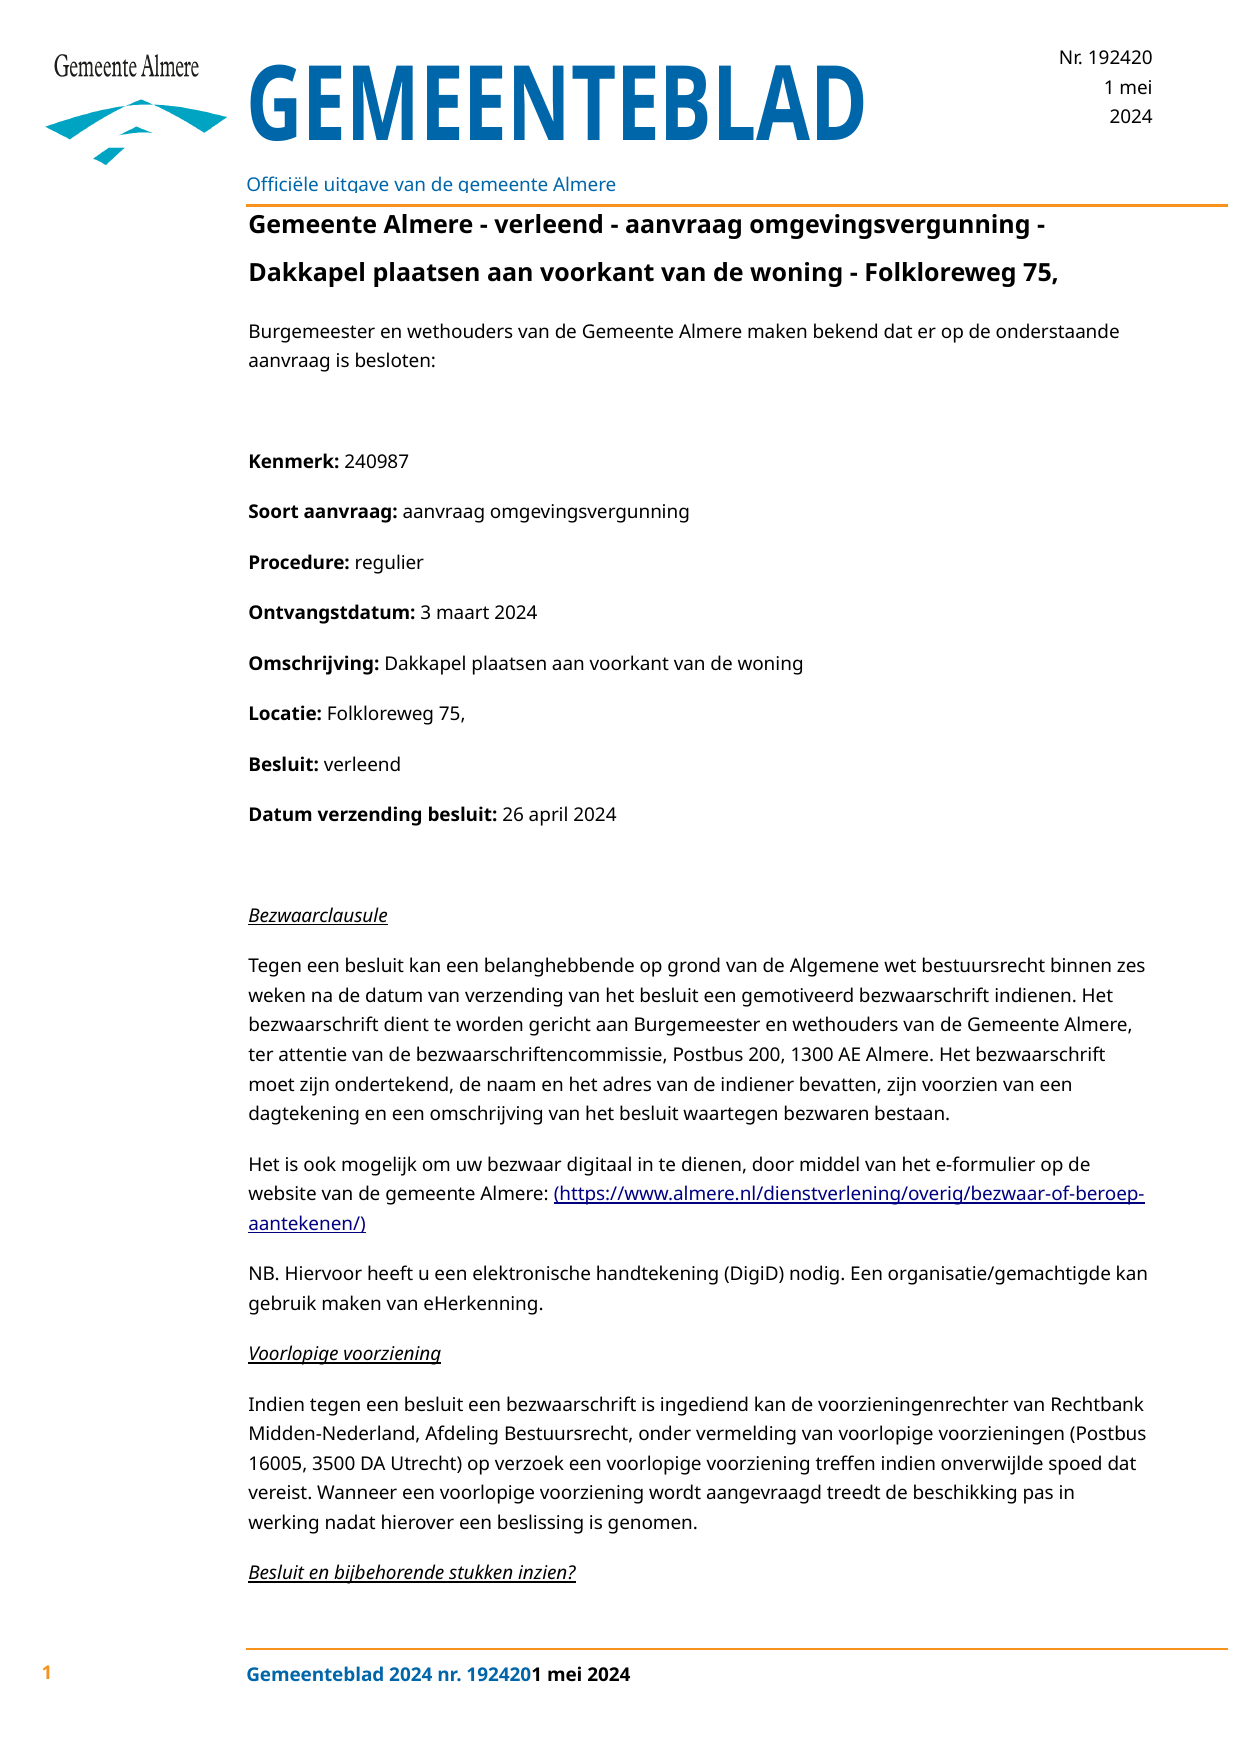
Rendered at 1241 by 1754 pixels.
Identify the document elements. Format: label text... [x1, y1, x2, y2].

text NB. Hiervoor heeft u een elektronische handtekening (DigiD) nodig. Een organisatie/gemachtigde kan gebruik maken van eHerkenning. [248, 1260, 1152, 1316]
text Ontvangstdatum: 3 maart 2024 [248, 599, 1152, 625]
text Datum verzending besluit: 26 april 2024 [248, 801, 1152, 827]
text Procedure: regulier [248, 549, 1152, 575]
text Omschrijving: Dakkapel plaatsen aan voorkant van de woning [248, 650, 1152, 676]
picture [41, 47, 231, 172]
text Tegen een besluit kan een belanghebbende op grond van de Algemene wet bestuursrecht binnen zes weken na de datum van verzending van het besluit een gemotiveerd bezwaarschrift indienen. Het bezwaarschrift dient te worden gericht aan Burgemeester en wethouders van de Gemeente Almere, ter attentie van de bezwaarschriftencommissie, Postbus 200, 1300 AE Almere. Het bezwaarschrift moet zijn ondertekend, de naam en het adres van de indiener bevatten, zijn voorzien van een dagtekening en een omschrijving van het besluit waartegen bezwaren bestaan. [248, 952, 1152, 1126]
text Bezwaarclausule [248, 902, 1152, 928]
text Indien tegen een besluit een bezwaarschrift is ingediend kan de voorzieningenrechter van Rechtbank Midden-Nederland, Afdeling Bestuursrecht, onder vermelding van voorlopige voorzieningen (Postbus 16005, 3500 DA Utrecht) op verzoek een voorlopige voorziening treffen indien onverwijlde spoed dat vereist. Wanneer een voorlopige voorziening wordt aangevraagd treedt de beschikking pas in werking nadat hierover een beslissing is genomen. [248, 1391, 1152, 1535]
text Burgemeester en wethouders van de Gemeente Almere maken bekend dat er op de onderstaande aanvraag is besloten: [248, 318, 1152, 373]
text Voorlopige voorziening [248, 1340, 1152, 1366]
text Besluit en bijbehorende stukken inzien? [248, 1559, 1152, 1585]
text Soort aanvraag: aanvraag omgevingsvergunning [248, 499, 1152, 524]
text Kenmerk: 240987 [248, 448, 1152, 474]
text Locatie: Folkloreweg 75, [248, 700, 1152, 726]
text Het is ook mogelijk om uw bezwaar digitaal in te dienen, door middel van het e-formulier op de website van de gemeente Almere: (https://www.almere.nl/dienstverlening/overig/bezwaar-of-beroep-aantekenen/) [248, 1151, 1152, 1236]
text Besluit: verleend [248, 751, 1152, 777]
text Gemeente Almere - verleend - aanvraag omgevingsvergunning - Dakkapel plaatsen aan voorkant van de woning - Folkloreweg 75, [248, 207, 1152, 288]
